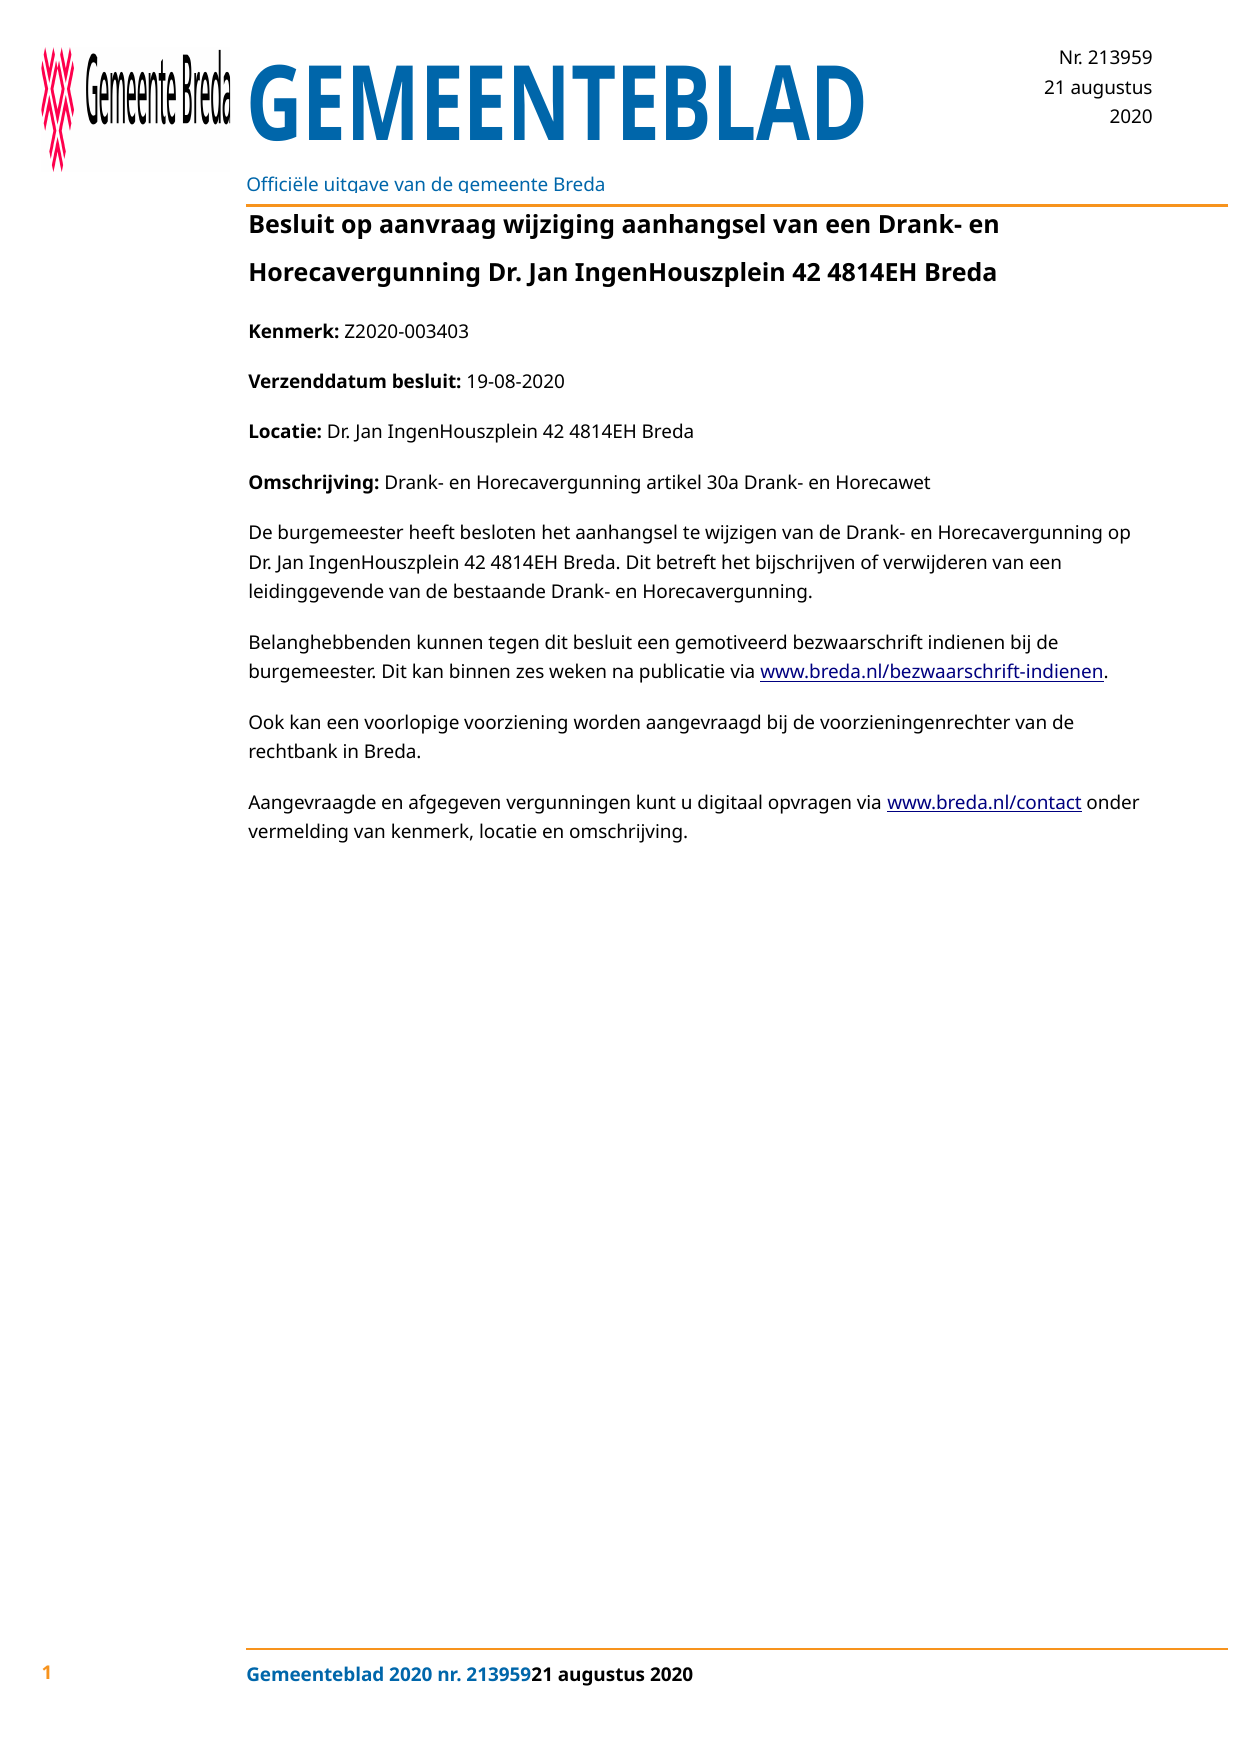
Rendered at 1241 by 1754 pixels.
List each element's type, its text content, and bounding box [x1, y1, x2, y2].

text Belanghebbenden kunnen tegen dit besluit een gemotiveerd bezwaarschrift indienen bij de burgemeester. Dit kan binnen zes weken na publicatie via www.breda.nl/bezwaarschrift-indienen. [248, 629, 1152, 684]
text Aangevraagde en afgegeven vergunningen kunt u digitaal opvragen via www.breda.nl/contact onder vermelding van kenmerk, locatie en omschrijving. [248, 789, 1152, 844]
text Verzenddatum besluit: 19-08-2020 [248, 368, 1152, 394]
picture [41, 47, 231, 172]
text De burgemeester heeft besloten het aanhangsel te wijzigen van de Drank- en Horecavergunning op Dr. Jan IngenHouszplein 42 4814EH Breda. Dit betreft het bijschrijven of verwijderen van een leidinggevende van de bestaande Drank- en Horecavergunning. [248, 519, 1152, 604]
text Omschrijving: Drank- en Horecavergunning artikel 30a Drank- en Horecawet [248, 469, 1152, 495]
text Ook kan een voorlopige voorziening worden aangevraagd bij de voorzieningenrechter van de rechtbank in Breda. [248, 709, 1152, 764]
text Besluit op aanvraag wijziging aanhangsel van een Drank- en Horecavergunning Dr. Jan IngenHouszplein 42 4814EH Breda [248, 207, 1152, 288]
text Locatie: Dr. Jan IngenHouszplein 42 4814EH Breda [248, 419, 1152, 444]
text Kenmerk: Z2020-003403 [248, 318, 1152, 344]
